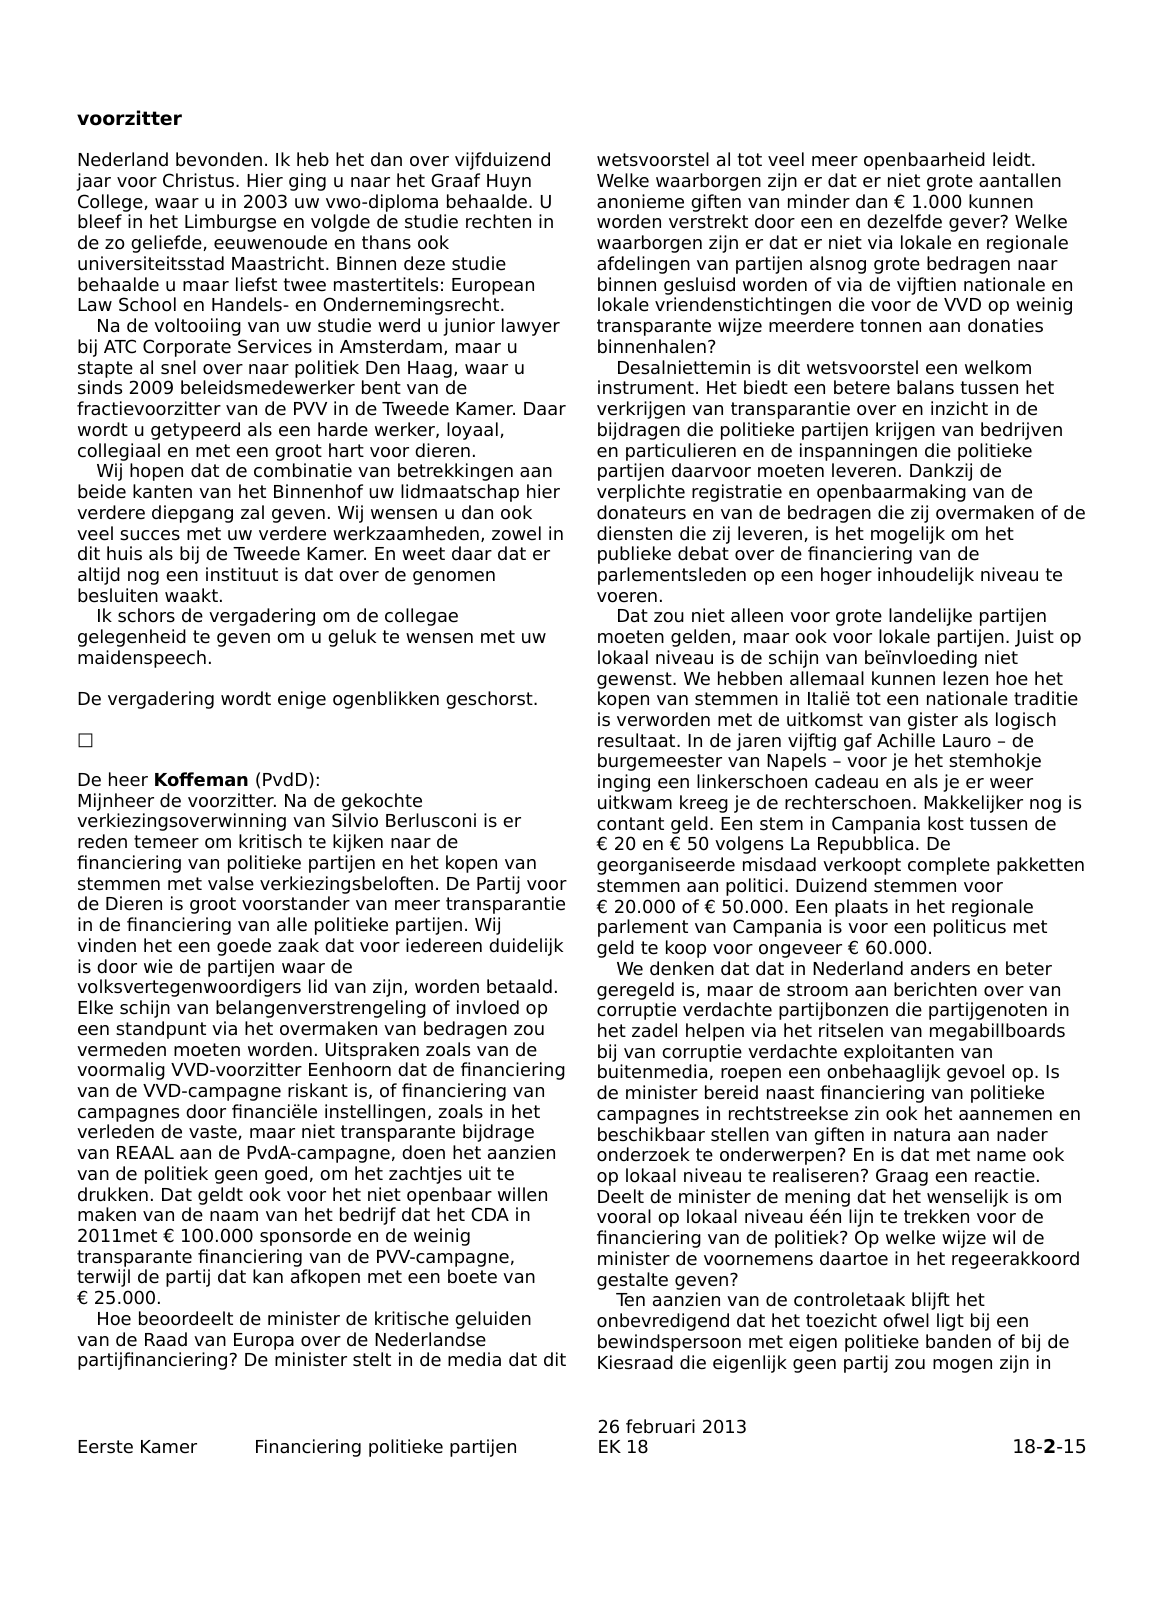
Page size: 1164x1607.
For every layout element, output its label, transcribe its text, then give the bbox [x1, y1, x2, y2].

text De heer Koffeman (PvdD): [77, 770, 567, 791]
text Nederland bevonden. Ik heb het dan over vijfduizend jaar voor Christus. Hier ging u naar het Graaf Huyn College, waar u in 2003 uw vwo-diploma behaalde. U bleef in het Limburgse en volgde de studie rechten in de zo geliefde, eeuwenoude en thans ook universiteitsstad Maastricht. Binnen deze studie behaalde u maar liefst twee mastertitels: European Law School en Handels- en Ondernemingsrecht. [77, 150, 567, 316]
text wetsvoorstel al tot veel meer openbaarheid leidt. Welke waarborgen zijn er dat er niet grote aantallen anonieme giften van minder dan € 1.000 kunnen worden verstrekt door een en dezelfde gever? Welke waarborgen zijn er dat er niet via lokale en regionale afdelingen van partijen alsnog grote bedragen naar binnen gesluisd worden of via de vijftien nationale en lokale vriendenstichtingen die voor de VVD op weinig transparante wijze meerdere tonnen aan donaties binnenhalen? [596, 150, 1087, 357]
text Wij hopen dat de combinatie van betrekkingen aan beide kanten van het Binnenhof uw lidmaatschap hier verdere diepgang zal geven. Wij wensen u dan ook veel succes met uw verdere werkzaamheden, zowel in dit huis als bij de Tweede Kamer. En weet daar dat er altijd nog een instituut is dat over de genomen besluiten waakt. [77, 461, 567, 606]
text De vergadering wordt enige ogenblikken geschorst. [77, 688, 567, 709]
text Desalniettemin is dit wetsvoorstel een welkom instrument. Het biedt een betere balans tussen het verkrijgen van transparantie over en inzicht in de bijdragen die politieke partijen krijgen van bedrijven en particulieren en de inspanningen die politieke partijen daarvoor moeten leveren. Dankzij de verplichte registratie en openbaarmaking van de donateurs en van de bedragen die zij overmaken of de diensten die zij leveren, is het mogelijk om het publieke debat over de financiering van de parlementsleden op een hoger inhoudelijk niveau te voeren. [596, 357, 1087, 606]
text Na de voltooiing van uw studie werd u junior lawyer bij ATC Corporate Services in Amsterdam, maar u stapte al snel over naar politiek Den Haag, waar u sinds 2009 beleidsmedewerker bent van de fractievoorzitter van de PVV in de Tweede Kamer. Daar wordt u getypeerd als een harde werker, loyaal, collegiaal en met een groot hart voor dieren. [77, 316, 567, 461]
text Ten aanzien van de controletaak blijft het onbevredigend dat het toezicht ofwel ligt bij een bewindspersoon met eigen politieke banden of bij de Kiesraad die eigenlijk geen partij zou mogen zijn in [596, 1290, 1087, 1373]
text We denken dat dat in Nederland anders en beter geregeld is, maar de stroom aan berichten over van corruptie verdachte partijbonzen die partijgenoten in het zadel helpen via het ritselen van megabillboards bij van corruptie verdachte exploitanten van buitenmedia, roepen een onbehaaglijk gevoel op. Is de minister bereid naast financiering van politieke campagnes in rechtstreekse zin ook het aannemen en beschikbaar stellen van giften in natura aan nader onderzoek te onderwerpen? En is dat met name ook op lokaal niveau te realiseren? Graag een reactie. Deelt de minister de mening dat het wenselijk is om vooral op lokaal niveau één lijn te trekken voor de financiering van de politiek? Op welke wijze wil de minister de voornemens daartoe in het regeerakkoord gestalte geven? [596, 959, 1087, 1290]
text □ [77, 729, 567, 750]
text Ik schors de vergadering om de collegae gelegenheid te geven om u geluk te wensen met uw maidenspeech. [77, 606, 567, 668]
text Mijnheer de voorzitter. Na de gekochte verkiezingsoverwinning van Silvio Berlusconi is er reden temeer om kritisch te kijken naar de financiering van politieke partijen en het kopen van stemmen met valse verkiezingsbeloften. De Partij voor de Dieren is groot voorstander van meer transparantie in de financiering van alle politieke partijen. Wij vinden het een goede zaak dat voor iedereen duidelijk is door wie de partijen waar de volksvertegenwoordigers lid van zijn, worden betaald. Elke schijn van belangenverstrengeling of invloed op een standpunt via het overmaken van bedragen zou vermeden moeten worden. Uitspraken zoals van de voormalig VVD-voorzitter Eenhoorn dat de financiering van de VVD-campagne riskant is, of financiering van campagnes door financiële instellingen, zoals in het verleden de vaste, maar niet transparante bijdrage van REAAL aan de PvdA-campagne, doen het aanzien van de politiek geen goed, om het zachtjes uit te drukken. Dat geldt ook voor het niet openbaar willen maken van de naam van het bedrijf dat het CDA in 2011met € 100.000 sponsorde en de weinig transparante financiering van de PVV-campagne, terwijl de partij dat kan afkopen met een boete van € 25.000. [77, 791, 567, 1309]
text Hoe beoordeelt de minister de kritische geluiden van de Raad van Europa over de Nederlandse partijfinanciering? De minister stelt in de media dat dit [77, 1309, 567, 1371]
text Dat zou niet alleen voor grote landelijke partijen moeten gelden, maar ook voor lokale partijen. Juist op lokaal niveau is de schijn van beïnvloeding niet gewenst. We hebben allemaal kunnen lezen hoe het kopen van stemmen in Italië tot een nationale traditie is verworden met de uitkomst van gister als logisch resultaat. In de jaren vijftig gaf Achille Lauro – de burgemeester van Napels – voor je het stemhokje inging een linkerschoen cadeau en als je er weer uitkwam kreeg je de rechterschoen. Makkelijker nog is contant geld. Een stem in Campania kost tussen de € 20 en € 50 volgens La Repubblica. De georganiseerde misdaad verkoopt complete pakketten stemmen aan politici. Duizend stemmen voor € 20.000 of € 50.000. Een plaats in het regionale parlement van Campania is voor een politicus met geld te koop voor ongeveer € 60.000. [596, 606, 1087, 959]
